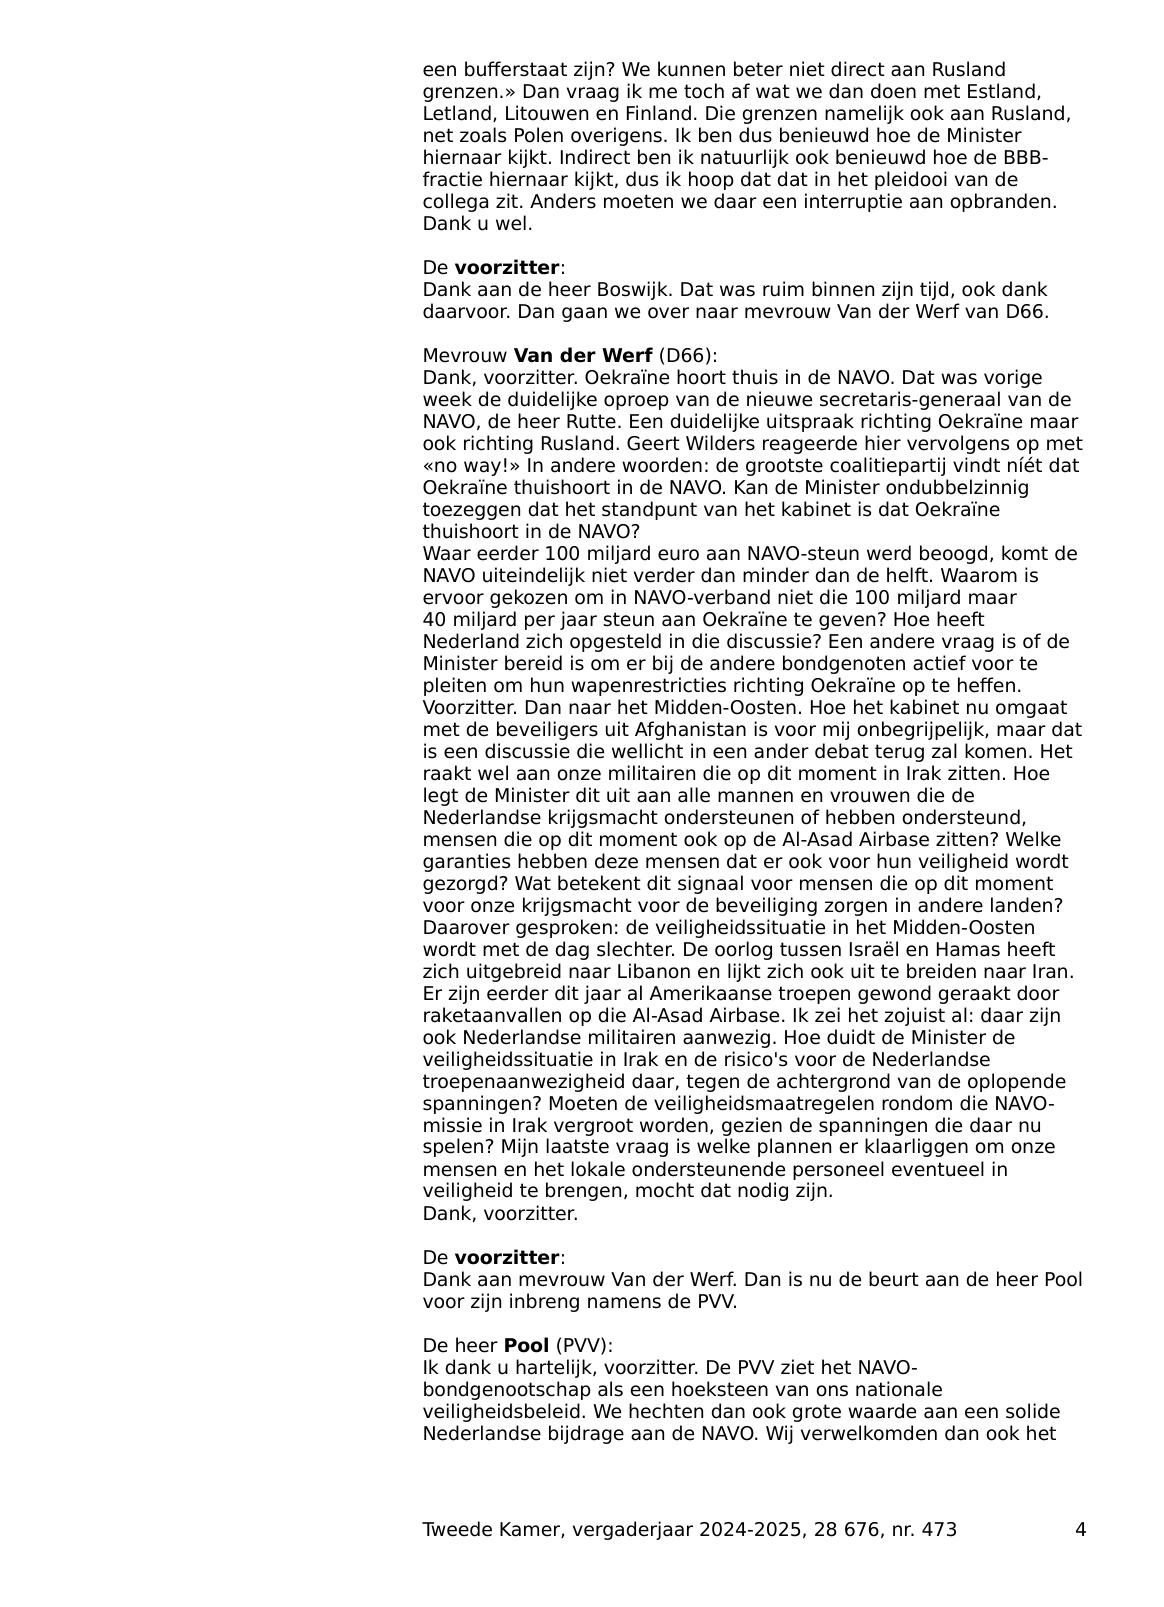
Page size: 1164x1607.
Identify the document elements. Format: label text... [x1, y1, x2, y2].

text Dank, voorzitter. [422, 1202, 1087, 1224]
text De voorzitter: [422, 1247, 1087, 1268]
text Ik dank u hartelijk, voorzitter. De PVV ziet het NAVO-bondgenootschap als een hoeksteen van ons nationale veiligheidsbeleid. We hechten dan ook grote waarde aan een solide Nederlandse bijdrage aan de NAVO. Wij verwelkomden dan ook het [422, 1357, 1087, 1444]
text Mevrouw Van der Werf (D66): [422, 345, 1087, 367]
text De heer Pool (PVV): [422, 1335, 1087, 1357]
text Dank aan de heer Boswijk. Dat was ruim binnen zijn tijd, ook dank daarvoor. Dan gaan we over naar mevrouw Van der Werf van D66. [422, 279, 1087, 323]
text Dank u wel. [422, 213, 1087, 235]
text Voorzitter. Dan naar het Midden-Oosten. Hoe het kabinet nu omgaat met de beveiligers uit Afghanistan is voor mij onbegrijpelijk, maar dat is een discussie die wellicht in een ander debat terug zal komen. Het raakt wel aan onze militairen die op dit moment in Irak zitten. Hoe legt de Minister dit uit aan alle mannen en vrouwen die de Nederlandse krijgsmacht ondersteunen of hebben ondersteund, mensen die op dit moment ook op de Al-Asad Airbase zitten? Welke garanties hebben deze mensen dat er ook voor hun veiligheid wordt gezorgd? Wat betekent dit signaal voor mensen die op dit moment voor onze krijgsmacht voor de beveiliging zorgen in andere landen? [422, 697, 1087, 917]
text een bufferstaat zijn? We kunnen beter niet direct aan Rusland grenzen.» Dan vraag ik me toch af wat we dan doen met Estland, Letland, Litouwen en Finland. Die grenzen namelijk ook aan Rusland, net zoals Polen overigens. Ik ben dus benieuwd hoe de Minister hiernaar kijkt. Indirect ben ik natuurlijk ook benieuwd hoe de BBB-fractie hiernaar kijkt, dus ik hoop dat dat in het pleidooi van de collega zit. Anders moeten we daar een interruptie aan opbranden. [422, 59, 1087, 213]
text Daarover gesproken: de veiligheidssituatie in het Midden-Oosten wordt met de dag slechter. De oorlog tussen Israël en Hamas heeft zich uitgebreid naar Libanon en lijkt zich ook uit te breiden naar Iran. Er zijn eerder dit jaar al Amerikaanse troepen gewond geraakt door raketaanvallen op die Al-Asad Airbase. Ik zei het zojuist al: daar zijn ook Nederlandse militairen aanwezig. Hoe duidt de Minister de veiligheidssituatie in Irak en de risico's voor de Nederlandse troepenaanwezigheid daar, tegen de achtergrond van de oplopende spanningen? Moeten de veiligheidsmaatregelen rondom die NAVO-missie in Irak vergroot worden, gezien de spanningen die daar nu spelen? Mijn laatste vraag is welke plannen er klaarliggen om onze mensen en het lokale ondersteunende personeel eventueel in veiligheid te brengen, mocht dat nodig zijn. [422, 917, 1087, 1202]
text De voorzitter: [422, 257, 1087, 279]
text Waar eerder 100 miljard euro aan NAVO-steun werd beoogd, komt de NAVO uiteindelijk niet verder dan minder dan de helft. Waarom is ervoor gekozen om in NAVO-verband niet die 100 miljard maar 40 miljard per jaar steun aan Oekraïne te geven? Hoe heeft Nederland zich opgesteld in die discussie? Een andere vraag is of de Minister bereid is om er bij de andere bondgenoten actief voor te pleiten om hun wapenrestricties richting Oekraïne op te heffen. [422, 543, 1087, 697]
text Dank aan mevrouw Van der Werf. Dan is nu de beurt aan de heer Pool voor zijn inbreng namens de PVV. [422, 1268, 1087, 1312]
text Dank, voorzitter. Oekraïne hoort thuis in de NAVO. Dat was vorige week de duidelijke oproep van de nieuwe secretaris-generaal van de NAVO, de heer Rutte. Een duidelijke uitspraak richting Oekraïne maar ook richting Rusland. Geert Wilders reageerde hier vervolgens op met «no way!» In andere woorden: de grootste coalitiepartij vindt níét dat Oekraïne thuishoort in de NAVO. Kan de Minister ondubbelzinnig toezeggen dat het standpunt van het kabinet is dat Oekraïne thuishoort in de NAVO? [422, 367, 1087, 543]
